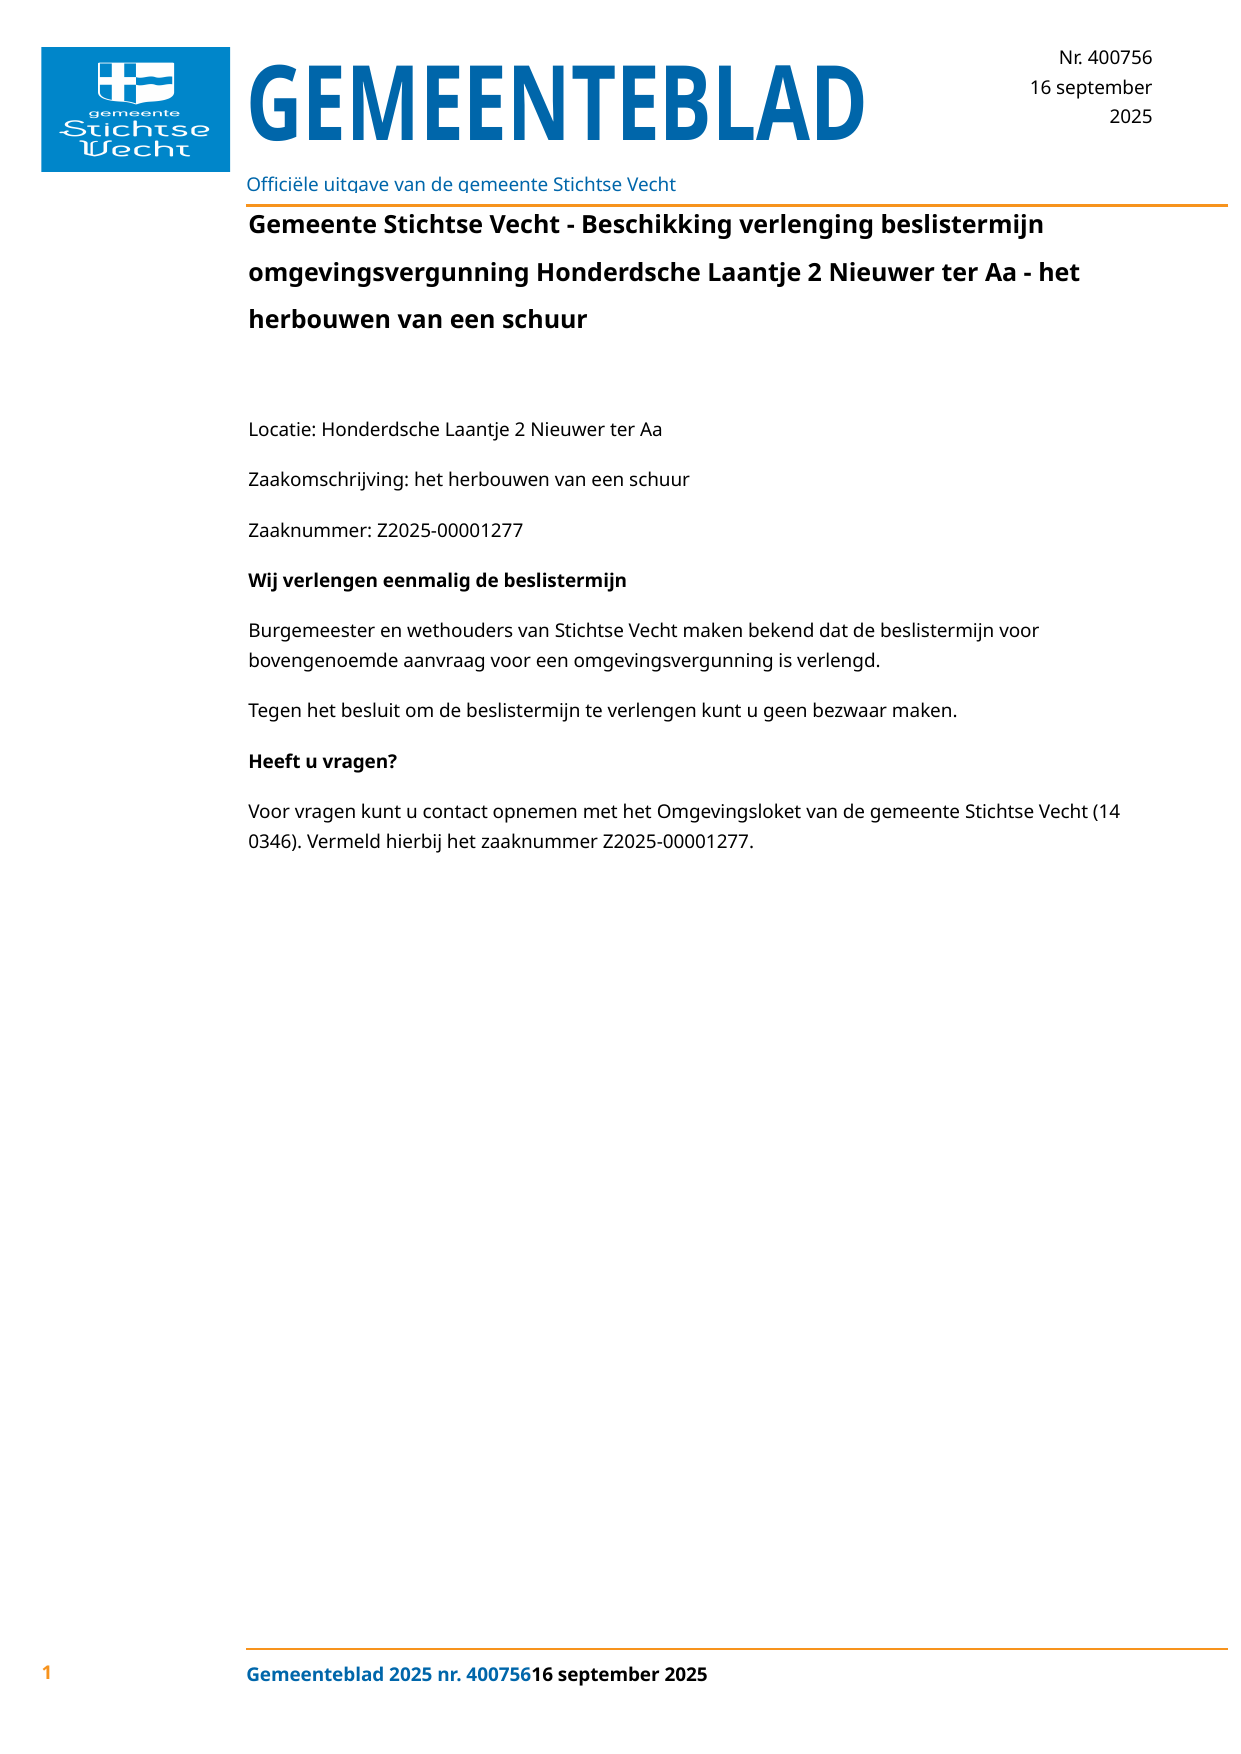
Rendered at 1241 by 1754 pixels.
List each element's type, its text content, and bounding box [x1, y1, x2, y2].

text Tegen het besluit om de beslistermijn te verlengen kunt u geen bezwaar maken. [248, 698, 1152, 723]
text Gemeente Stichtse Vecht - Beschikking verlenging beslistermijn omgevingsvergunning Honderdsche Laantje 2 Nieuwer ter Aa - het herbouwen van een schuur [248, 207, 1152, 336]
text Voor vragen kunt u contact opnemen met het Omgevingsloket van de gemeente Stichtse Vecht (14 0346). Vermeld hierbij het zaaknummer Z2025-00001277. [248, 798, 1152, 854]
text Locatie: Honderdsche Laantje 2 Nieuwer ter Aa [248, 416, 1152, 442]
text Wij verlengen eenmalig de beslistermijn [248, 567, 1152, 593]
text Burgemeester en wethouders van Stichtse Vecht maken bekend dat de beslistermijn voor bovengenoemde aanvraag voor een omgevingsvergunning is verlengd. [248, 618, 1152, 673]
text Zaaknummer: Z2025-00001277 [248, 517, 1152, 542]
picture [137, 63, 174, 103]
text Heeft u vragen? [248, 748, 1152, 774]
text Zaakomschrijving: het herbouwen van een schuur [248, 466, 1152, 492]
picture [99, 63, 135, 101]
